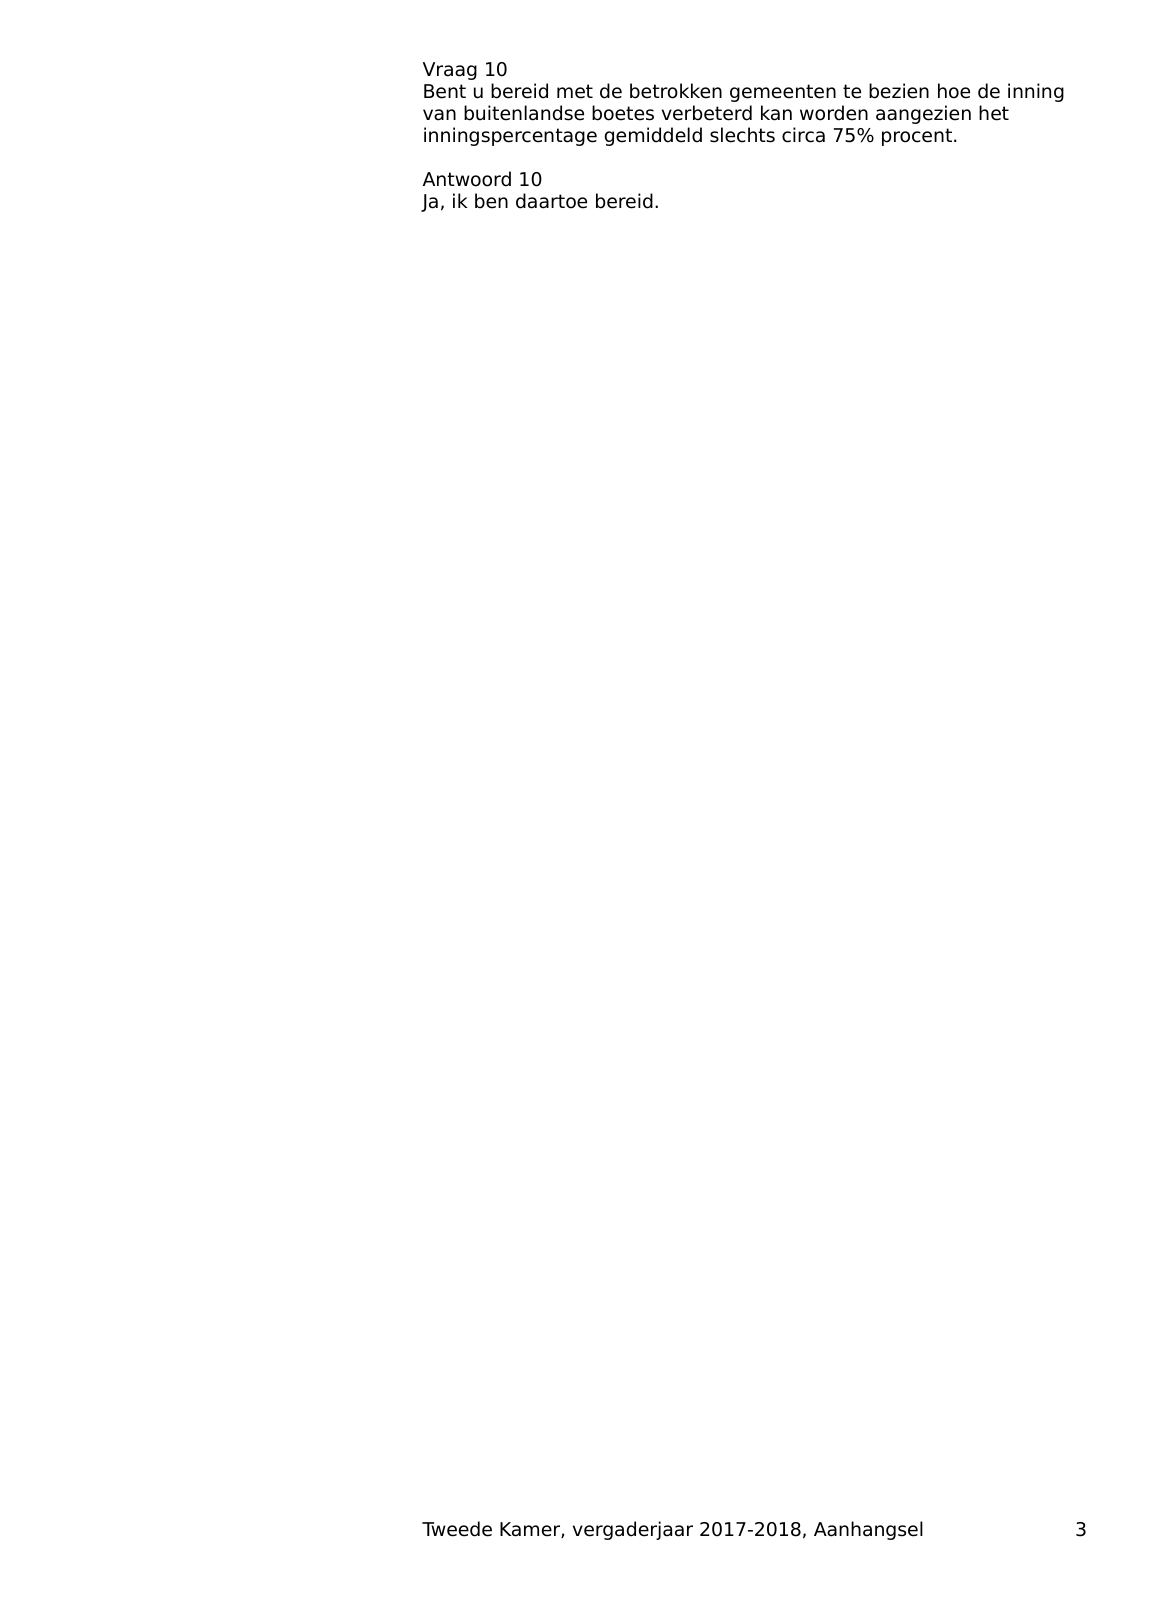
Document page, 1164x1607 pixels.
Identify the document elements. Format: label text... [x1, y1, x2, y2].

text Ja, ik ben daartoe bereid. [422, 191, 1087, 213]
text Bent u bereid met de betrokken gemeenten te bezien hoe de inning van buitenlandse boetes verbeterd kan worden aangezien het inningspercentage gemiddeld slechts circa 75% procent. [422, 81, 1087, 147]
text Antwoord 10 [422, 169, 1087, 191]
text Vraag 10 [422, 59, 1087, 81]
